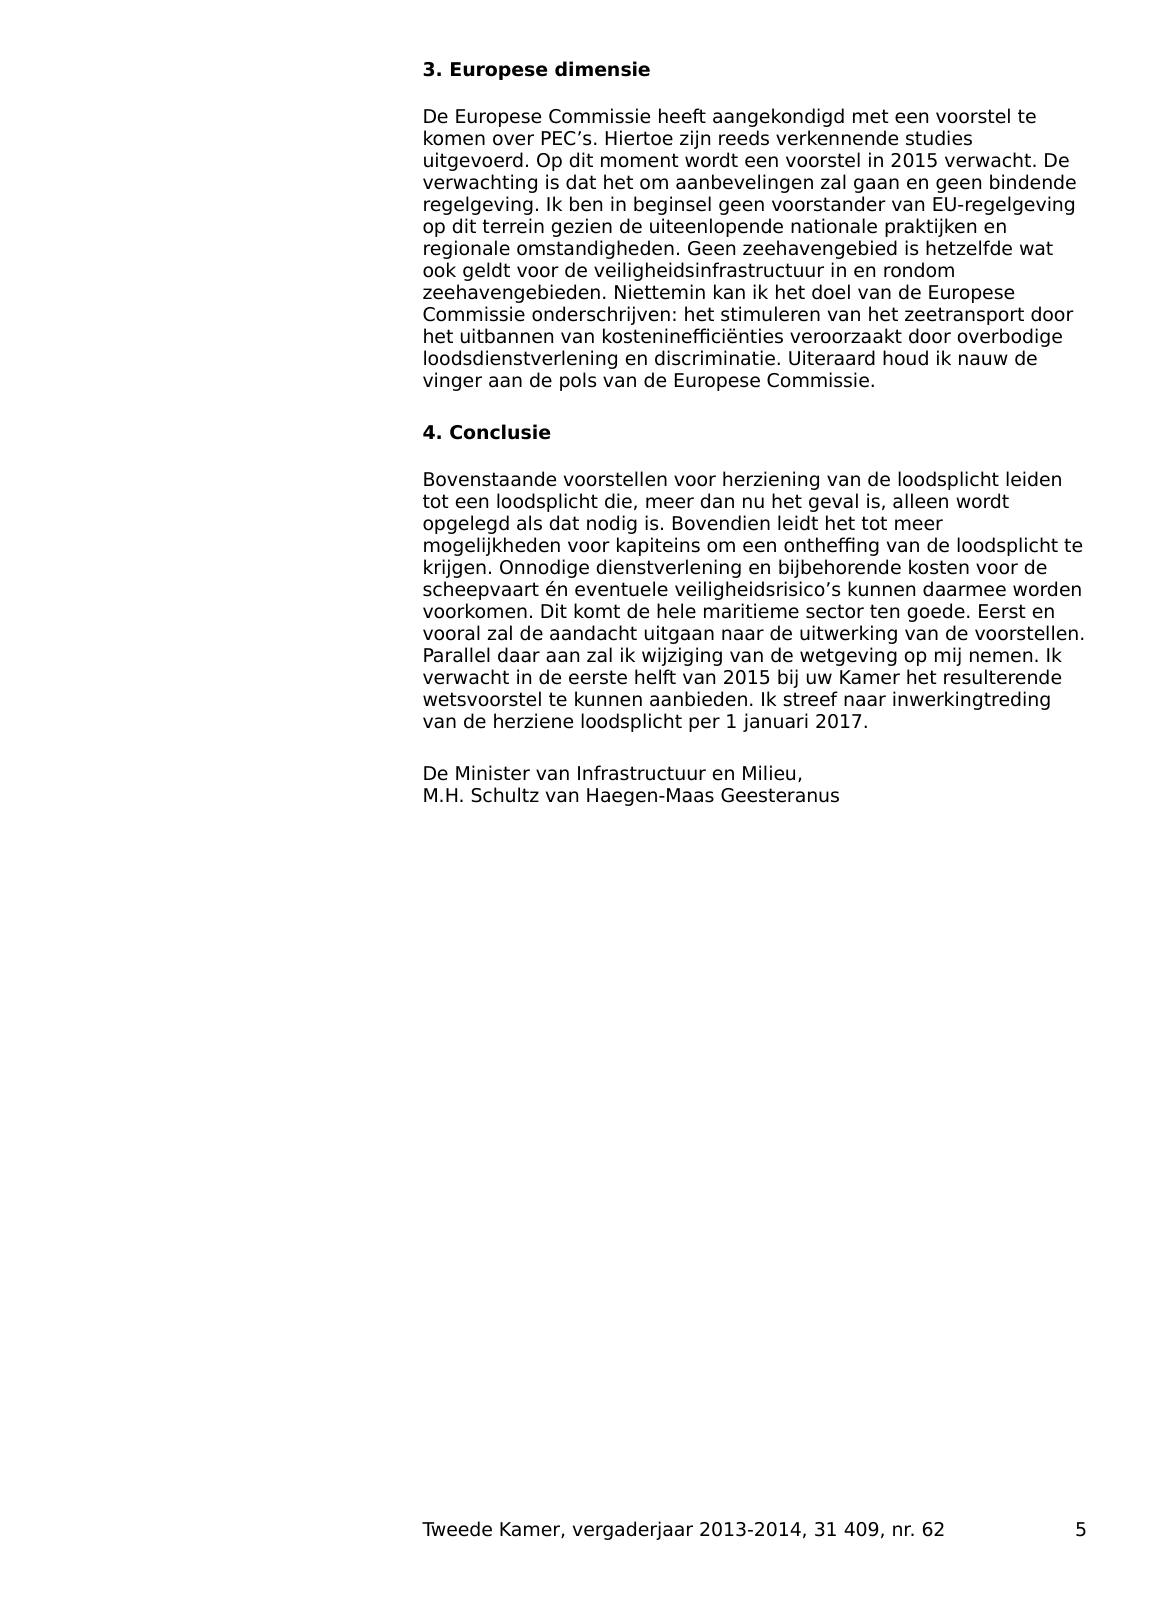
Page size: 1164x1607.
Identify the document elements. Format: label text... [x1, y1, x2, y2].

subtitle 3. Europese dimensie [422, 59, 1087, 81]
text De Minister van Infrastructuur en Milieu, M.H. Schultz van Haegen-Maas Geesteranus [422, 762, 1087, 806]
text Bovenstaande voorstellen voor herziening van de loodsplicht leiden tot een loodsplicht die, meer dan nu het geval is, alleen wordt opgelegd als dat nodig is. Bovendien leidt het tot meer mogelijkheden voor kapiteins om een ontheffing van de loodsplicht te krijgen. Onnodige dienstverlening en bijbehorende kosten voor de scheepvaart én eventuele veiligheidsrisico’s kunnen daarmee worden voorkomen. Dit komt de hele maritieme sector ten goede. Eerst en vooral zal de aandacht uitgaan naar de uitwerking van de voorstellen. Parallel daar aan zal ik wijziging van de wetgeving op mij nemen. Ik verwacht in de eerste helft van 2015 bij uw Kamer het resulterende wetsvoorstel te kunnen aanbieden. Ik streef naar inwerkingtreding van de herziene loodsplicht per 1 januari 2017. [422, 469, 1087, 732]
subtitle 4. Conclusie [422, 422, 1087, 444]
text De Europese Commissie heeft aangekondigd met een voorstel te komen over PEC’s. Hiertoe zijn reeds verkennende studies uitgevoerd. Op dit moment wordt een voorstel in 2015 verwacht. De verwachting is dat het om aanbevelingen zal gaan en geen bindende regelgeving. Ik ben in beginsel geen voorstander van EU-regelgeving op dit terrein gezien de uiteenlopende nationale praktijken en regionale omstandigheden. Geen zeehavengebied is hetzelfde wat ook geldt voor de veiligheidsinfrastructuur in en rondom zeehavengebieden. Niettemin kan ik het doel van de Europese Commissie onderschrijven: het stimuleren van het zeetransport door het uitbannen van kosteninefficiënties veroorzaakt door overbodige loodsdienstverlening en discriminatie. Uiteraard houd ik nauw de vinger aan de pols van de Europese Commissie. [422, 106, 1087, 392]
